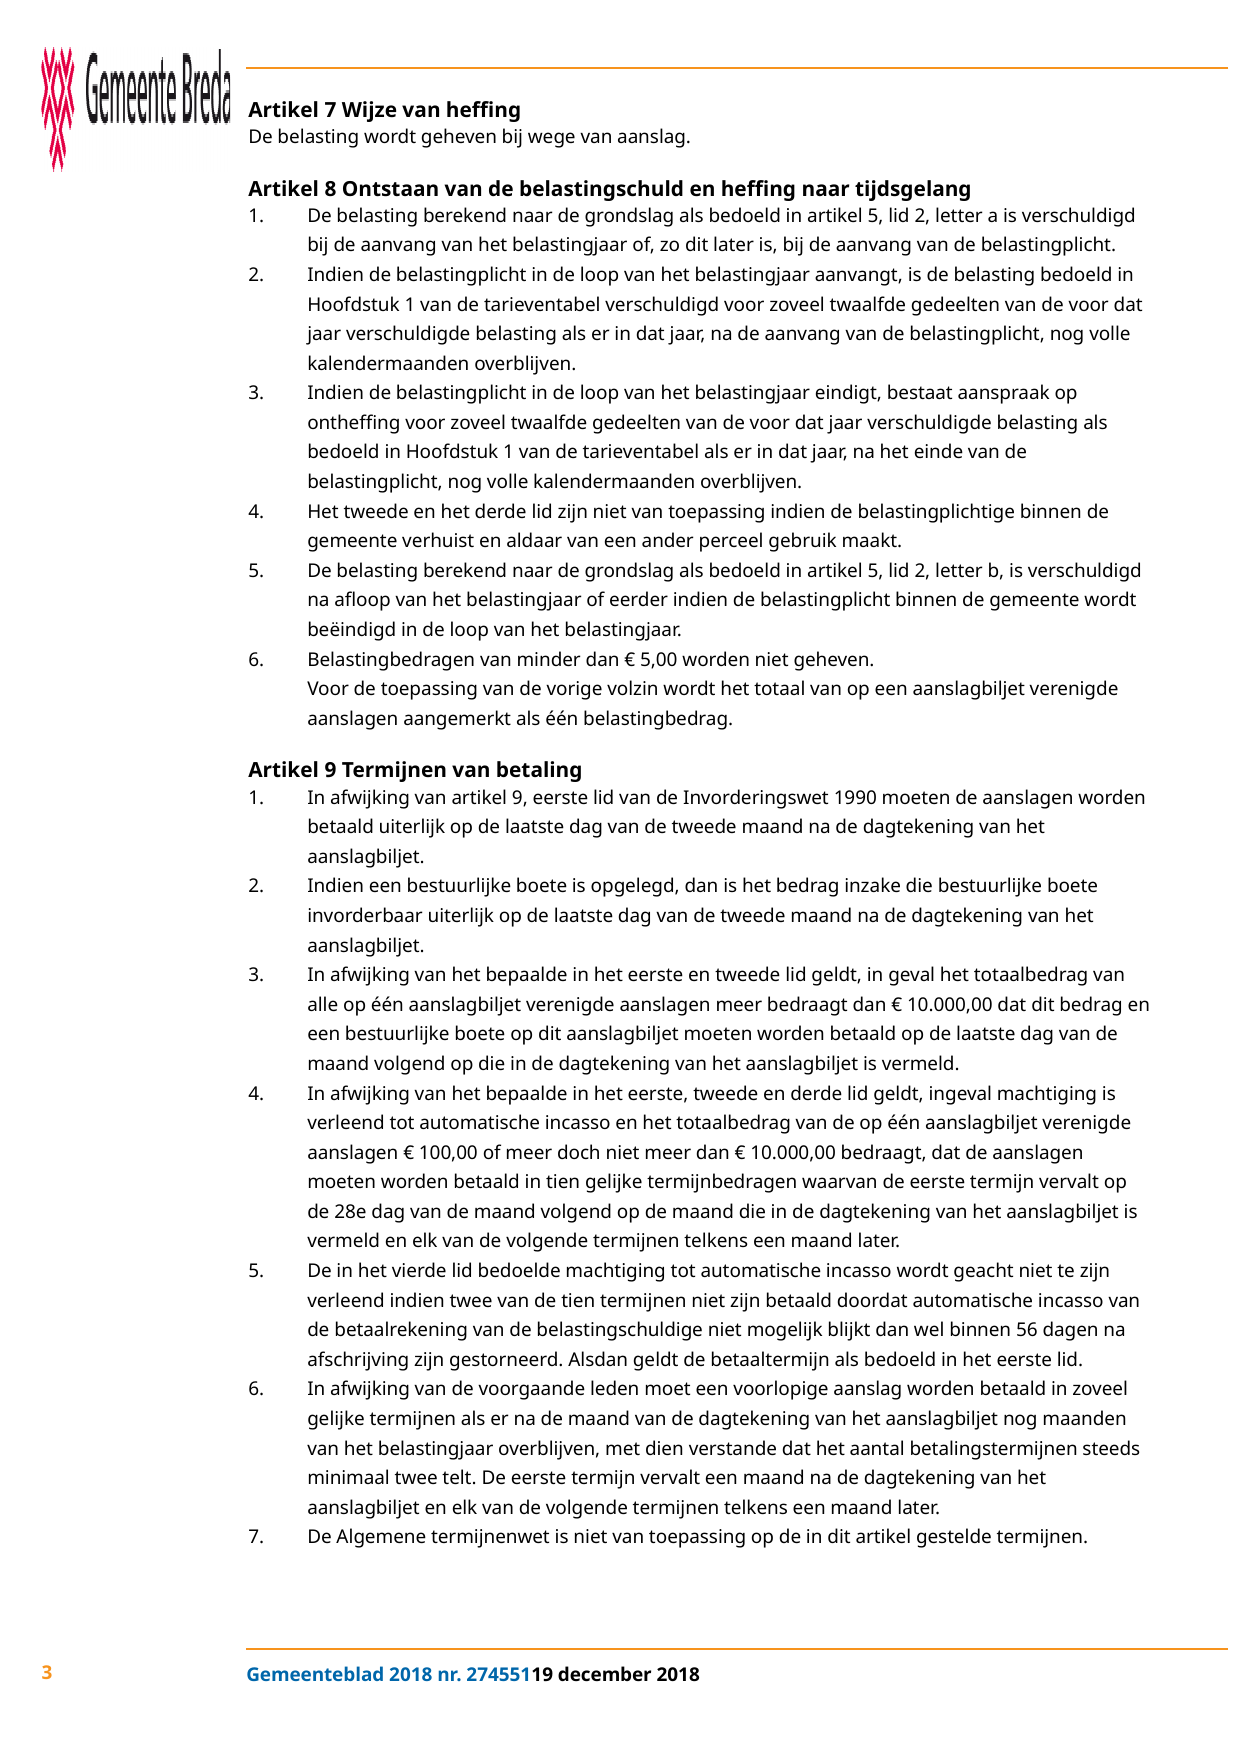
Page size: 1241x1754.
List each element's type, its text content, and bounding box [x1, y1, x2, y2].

list Indien de belastingplicht in de loop van het belastingjaar aanvangt, is de belasting bedoeld in Hoofdstuk 1 van de tarieventabel verschuldigd voor zoveel twaalfde gedeelten van de voor dat jaar verschuldigde belasting als er in dat jaar, na de aanvang van de belastingplicht, nog volle kalendermaanden overblijven. [248, 261, 1152, 376]
list De in het vierde lid bedoelde machtiging tot automatische incasso wordt geacht niet te zijn verleend indien twee van de tien termijnen niet zijn betaald doordat automatische incasso van de betaalrekening van de belastingschuldige niet mogelijk blijkt dan wel binnen 56 dagen na afschrijving zijn gestorneerd. Alsdan geldt de betaaltermijn als bedoeld in het eerste lid. [248, 1257, 1152, 1372]
list Belastingbedragen van minder dan € 5,00 worden niet geheven. [248, 646, 1152, 672]
list In afwijking van de voorgaande leden moet een voorlopige aanslag worden betaald in zoveel gelijke termijnen als er na de maand van de dagtekening van het aanslagbiljet nog maanden van het belastingjaar overblijven, met dien verstande dat het aantal betalingstermijnen steeds minimaal twee telt. De eerste termijn vervalt een maand na de dagtekening van het aanslagbiljet en elk van de volgende termijnen telkens een maand later. [248, 1376, 1152, 1519]
list De Algemene termijnenwet is niet van toepassing op de in dit artikel gestelde termijnen. [248, 1523, 1152, 1549]
list In afwijking van het bepaalde in het eerste en tweede lid geldt, in geval het totaalbedrag van alle op één aanslagbiljet verenigde aanslagen meer bedraagt dan € 10.000,00 dat dit bedrag en een bestuurlijke boete op dit aanslagbiljet moeten worden betaald op de laatste dag van de maand volgend op die in de dagtekening van het aanslagbiljet is vermeld. [248, 961, 1152, 1076]
text Artikel 8 Ontstaan van de belastingschuld en heffing naar tijdsgelang [248, 174, 1152, 202]
picture [41, 47, 231, 172]
text Artikel 9 Termijnen van betaling [248, 755, 1152, 784]
list Indien de belastingplicht in de loop van het belastingjaar eindigt, bestaat aanspraak op ontheffing voor zoveel twaalfde gedeelten van de voor dat jaar verschuldigde belasting als bedoeld in Hoofdstuk 1 van de tarieventabel als er in dat jaar, na het einde van de belastingplicht, nog volle kalendermaanden overblijven. [248, 379, 1152, 494]
list De belasting berekend naar de grondslag als bedoeld in artikel 5, lid 2, letter a is verschuldigd bij de aanvang van het belastingjaar of, zo dit later is, bij de aanvang van de belastingplicht. [248, 202, 1152, 257]
list In afwijking van artikel 9, eerste lid van de Invorderingswet 1990 moeten de aanslagen worden betaald uiterlijk op de laatste dag van de tweede maand na de dagtekening van het aanslagbiljet. [248, 784, 1152, 869]
list Voor de toepassing van de vorige volzin wordt het totaal van op een aanslagbiljet verenigde aanslagen aangemerkt als één belastingbedrag. [248, 675, 1152, 731]
text De belasting wordt geheven bij wege van aanslag. [248, 123, 1152, 149]
text Artikel 7 Wijze van heffing [248, 95, 1152, 123]
list Het tweede en het derde lid zijn niet van toepassing indien de belastingplichtige binnen de gemeente verhuist en aldaar van een ander perceel gebruik maakt. [248, 498, 1152, 553]
list In afwijking van het bepaalde in het eerste, tweede en derde lid geldt, ingeval machtiging is verleend tot automatische incasso en het totaalbedrag van de op één aanslagbiljet verenigde aanslagen € 100,00 of meer doch niet meer dan € 10.000,00 bedraagt, dat de aanslagen moeten worden betaald in tien gelijke termijnbedragen waarvan de eerste termijn vervalt op de 28e dag van de maand volgend op de maand die in de dagtekening van het aanslagbiljet is vermeld en elk van de volgende termijnen telkens een maand later. [248, 1080, 1152, 1253]
list Indien een bestuurlijke boete is opgelegd, dan is het bedrag inzake die bestuurlijke boete invorderbaar uiterlijk op de laatste dag van de tweede maand na de dagtekening van het aanslagbiljet. [248, 873, 1152, 957]
list De belasting berekend naar de grondslag als bedoeld in artikel 5, lid 2, letter b, is verschuldigd na afloop van het belastingjaar of eerder indien de belastingplicht binnen de gemeente wordt beëindigd in de loop van het belastingjaar. [248, 557, 1152, 642]
